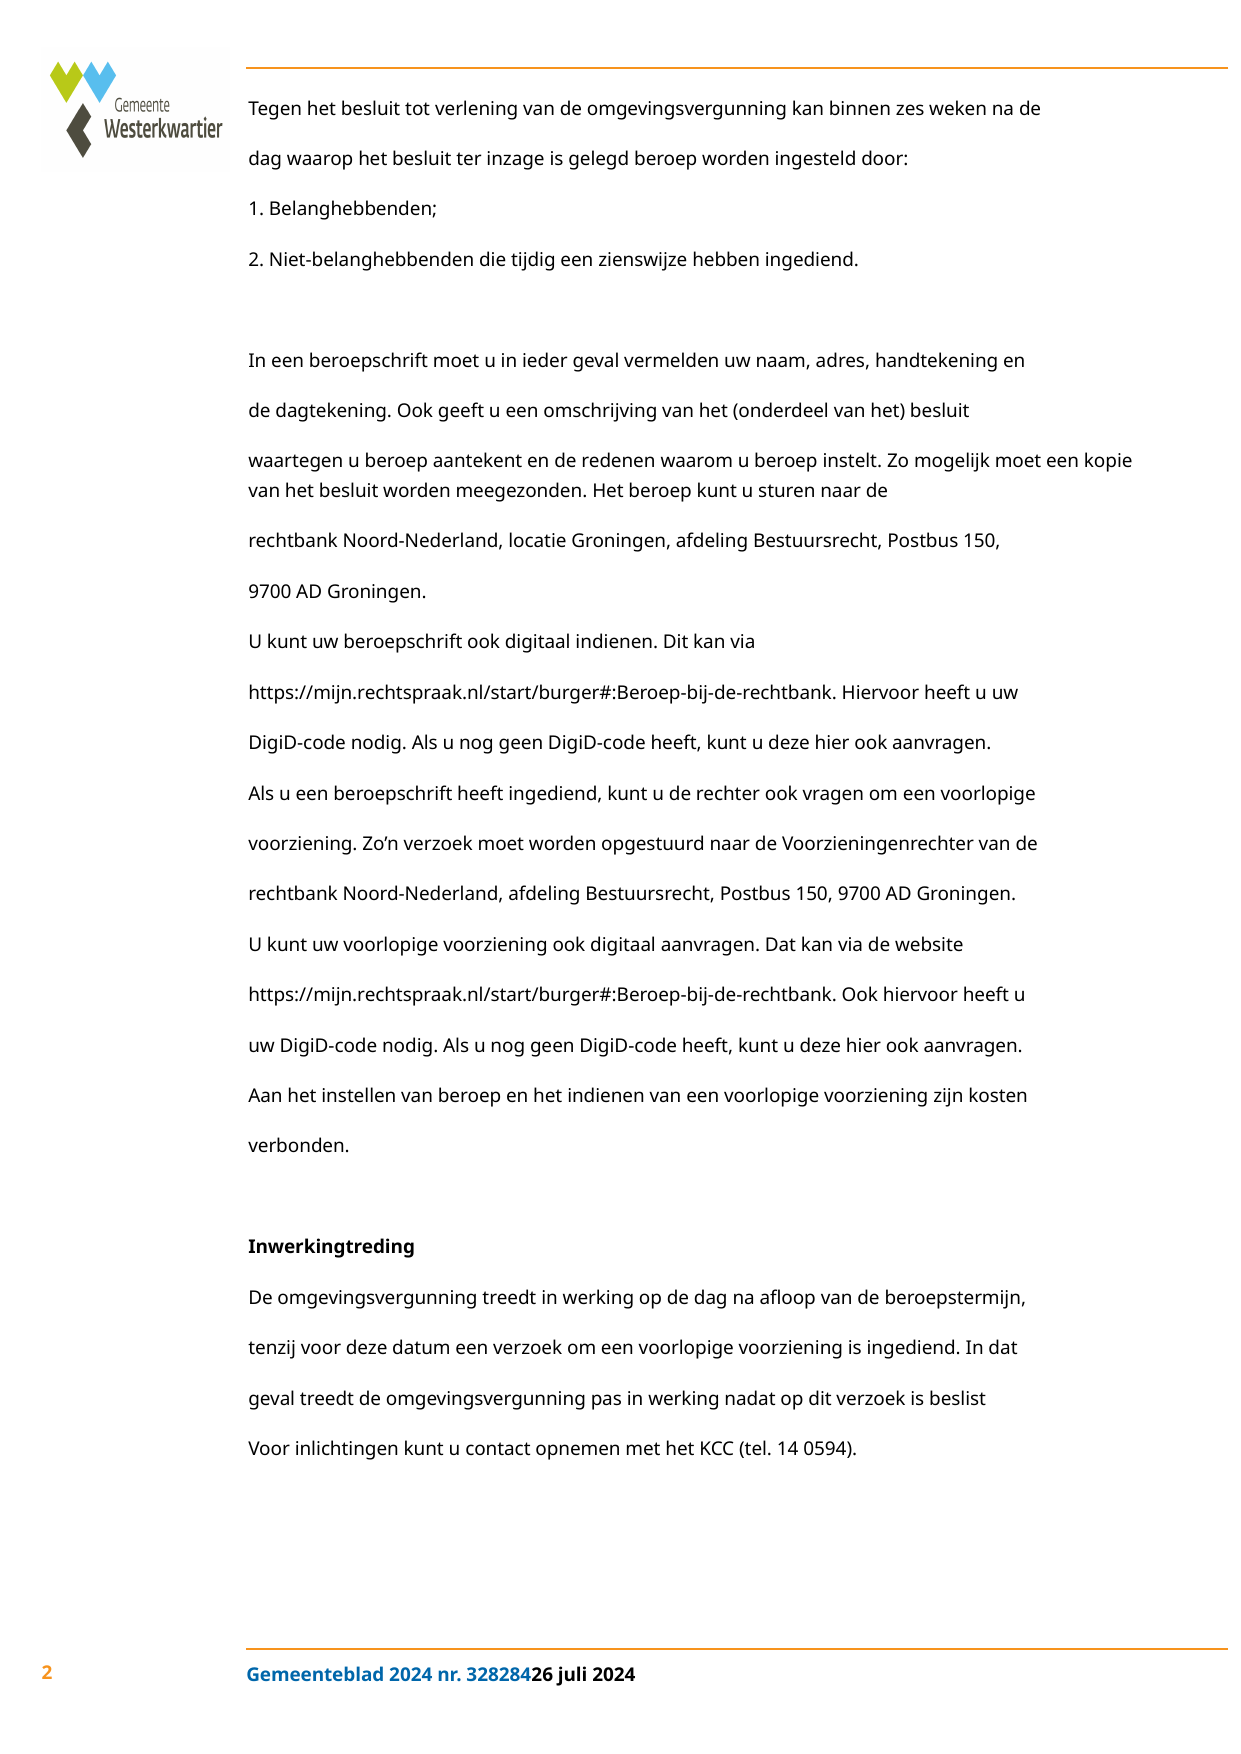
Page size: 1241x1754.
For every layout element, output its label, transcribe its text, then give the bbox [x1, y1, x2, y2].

text 9700 AD Groningen. [248, 578, 1152, 604]
text geval treedt de omgevingsvergunning pas in werking nadat op dit verzoek is beslist [248, 1385, 1152, 1411]
text dag waarop het besluit ter inzage is gelegd beroep worden ingesteld door: [248, 145, 1152, 171]
text uw DigiD-code nodig. Als u nog geen DigiD-code heeft, kunt u deze hier ook aanvragen. [248, 1032, 1152, 1058]
text De omgevingsvergunning treedt in werking op de dag na afloop van de beroepstermijn, [248, 1284, 1152, 1310]
text Inwerkingtreding [248, 1233, 1152, 1259]
text U kunt uw voorlopige voorziening ook digitaal aanvragen. Dat kan via de website [248, 931, 1152, 957]
text 2. Niet-belanghebbenden die tijdig een zienswijze hebben ingediend. [248, 246, 1152, 272]
text Voor inlichtingen kunt u contact opnemen met het KCC (tel. 14 0594). [248, 1435, 1152, 1461]
text verbonden. [248, 1133, 1152, 1158]
text rechtbank Noord-Nederland, afdeling Bestuursrecht, Postbus 150, 9700 AD Groningen. [248, 881, 1152, 906]
text DigiD-code nodig. Als u nog geen DigiD-code heeft, kunt u deze hier ook aanvragen. [248, 729, 1152, 755]
text U kunt uw beroepschrift ook digitaal indienen. Dit kan via [248, 628, 1152, 654]
text Tegen het besluit tot verlening van de omgevingsvergunning kan binnen zes weken na de [248, 95, 1152, 121]
text Als u een beroepschrift heeft ingediend, kunt u de rechter ook vragen om een voorlopige [248, 780, 1152, 806]
text tenzij voor deze datum een verzoek om een voorlopige voorziening is ingediend. In dat [248, 1334, 1152, 1360]
text voorziening. Zo’n verzoek moet worden opgestuurd naar de Voorzieningenrechter van de [248, 830, 1152, 856]
picture [41, 47, 231, 172]
text https://mijn.rechtspraak.nl/start/burger#:Beroep-bij-de-rechtbank. Hiervoor heeft u uw [248, 679, 1152, 705]
text https://mijn.rechtspraak.nl/start/burger#:Beroep-bij-de-rechtbank. Ook hiervoor heeft u [248, 981, 1152, 1007]
text rechtbank Noord-Nederland, locatie Groningen, afdeling Bestuursrecht, Postbus 150, [248, 528, 1152, 553]
text In een beroepschrift moet u in ieder geval vermelden uw naam, adres, handtekening en [248, 347, 1152, 373]
text Aan het instellen van beroep en het indienen van een voorlopige voorziening zijn kosten [248, 1082, 1152, 1108]
text de dagtekening. Ook geeft u een omschrijving van het (onderdeel van het) besluit [248, 397, 1152, 423]
text 1. Belanghebbenden; [248, 196, 1152, 221]
text waartegen u beroep aantekent en de redenen waarom u beroep instelt. Zo mogelijk moet een kopie van het besluit worden meegezonden. Het beroep kunt u sturen naar de [248, 448, 1152, 503]
